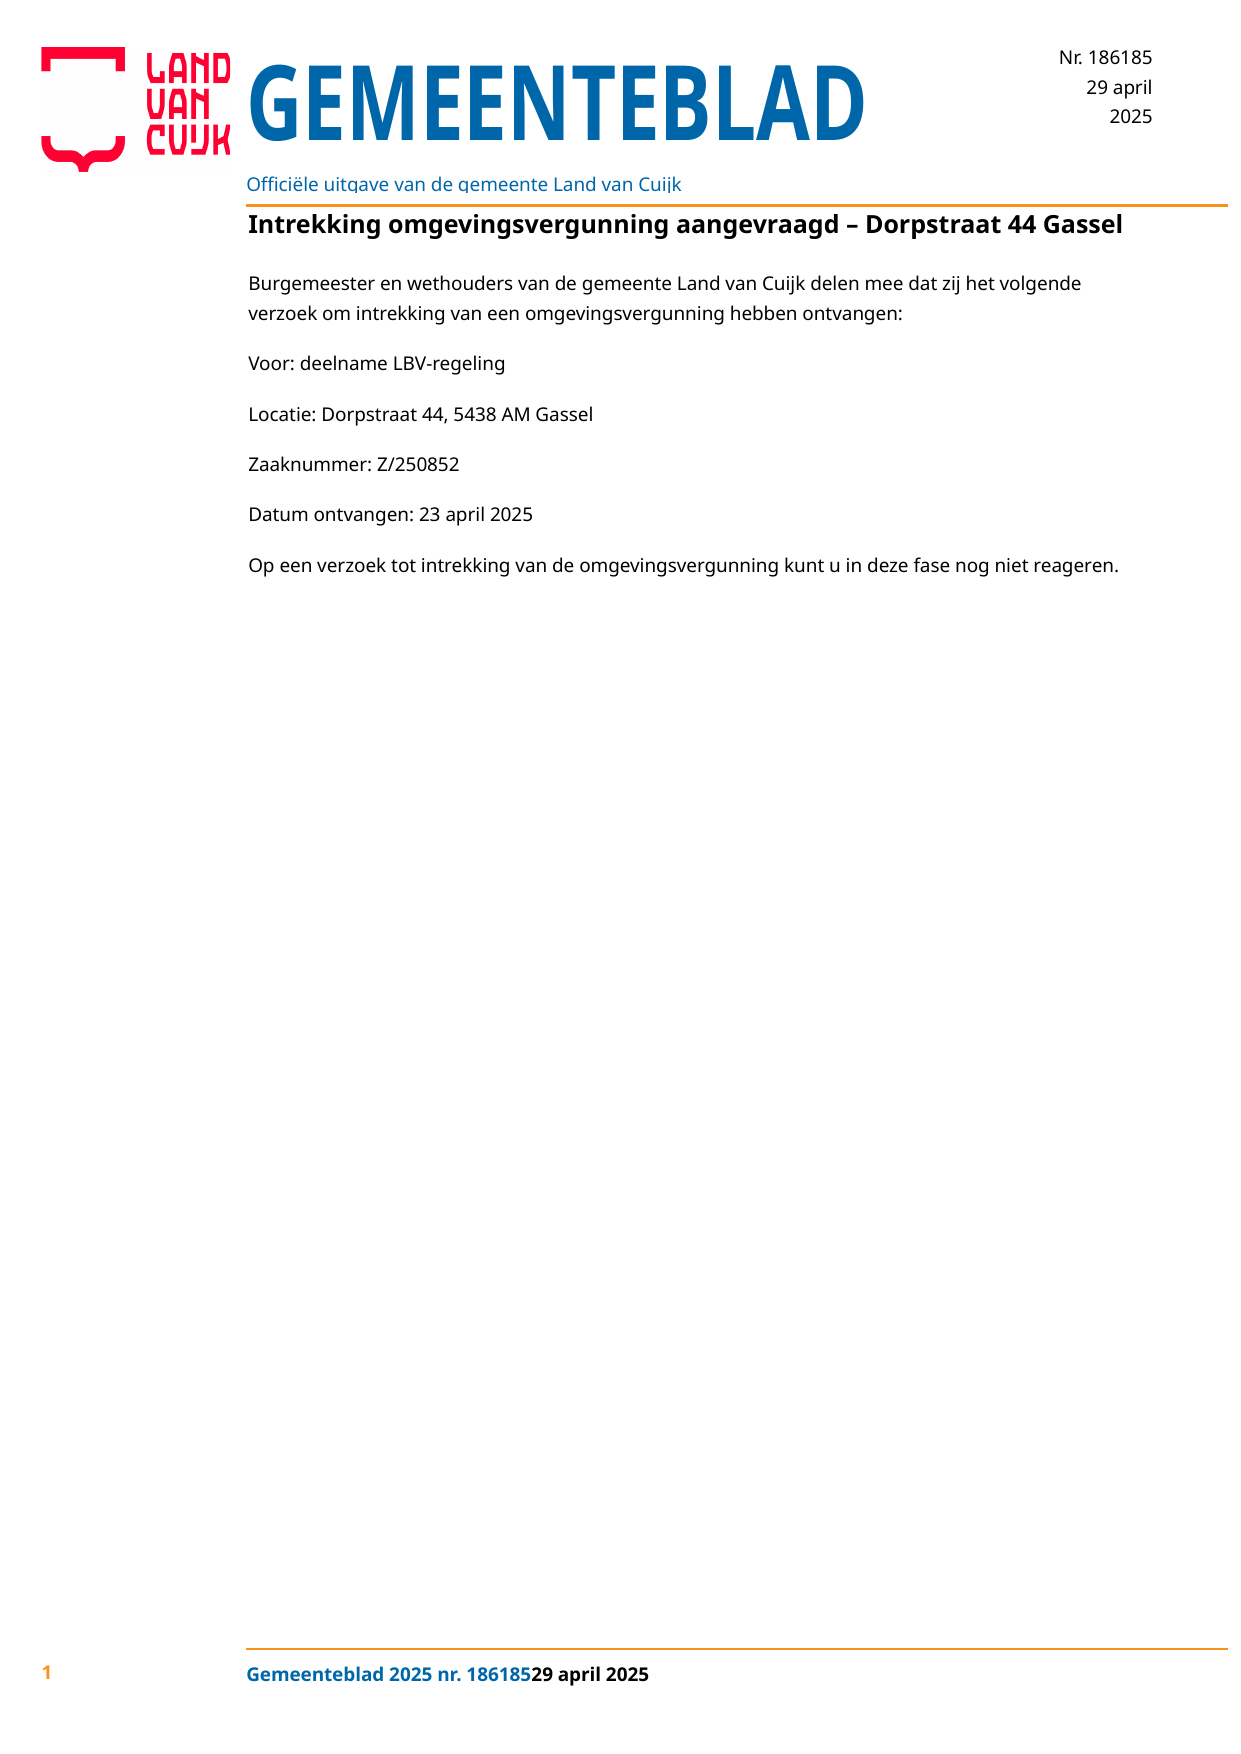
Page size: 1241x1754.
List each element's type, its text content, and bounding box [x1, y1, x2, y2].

text Op een verzoek tot intrekking van de omgevingsvergunning kunt u in deze fase nog niet reageren. [248, 552, 1152, 578]
text Intrekking omgevingsvergunning aangevraagd – Dorpstraat 44 Gassel [248, 207, 1152, 241]
text Locatie: Dorpstraat 44, 5438 AM Gassel [248, 401, 1152, 426]
picture [41, 47, 231, 172]
text Burgemeester en wethouders van de gemeente Land van Cuijk delen mee dat zij het volgende verzoek om intrekking van een omgevingsvergunning hebben ontvangen: [248, 270, 1152, 326]
text Zaaknummer: Z/250852 [248, 451, 1152, 477]
text Voor: deelname LBV-regeling [248, 350, 1152, 376]
text Datum ontvangen: 23 april 2025 [248, 502, 1152, 527]
